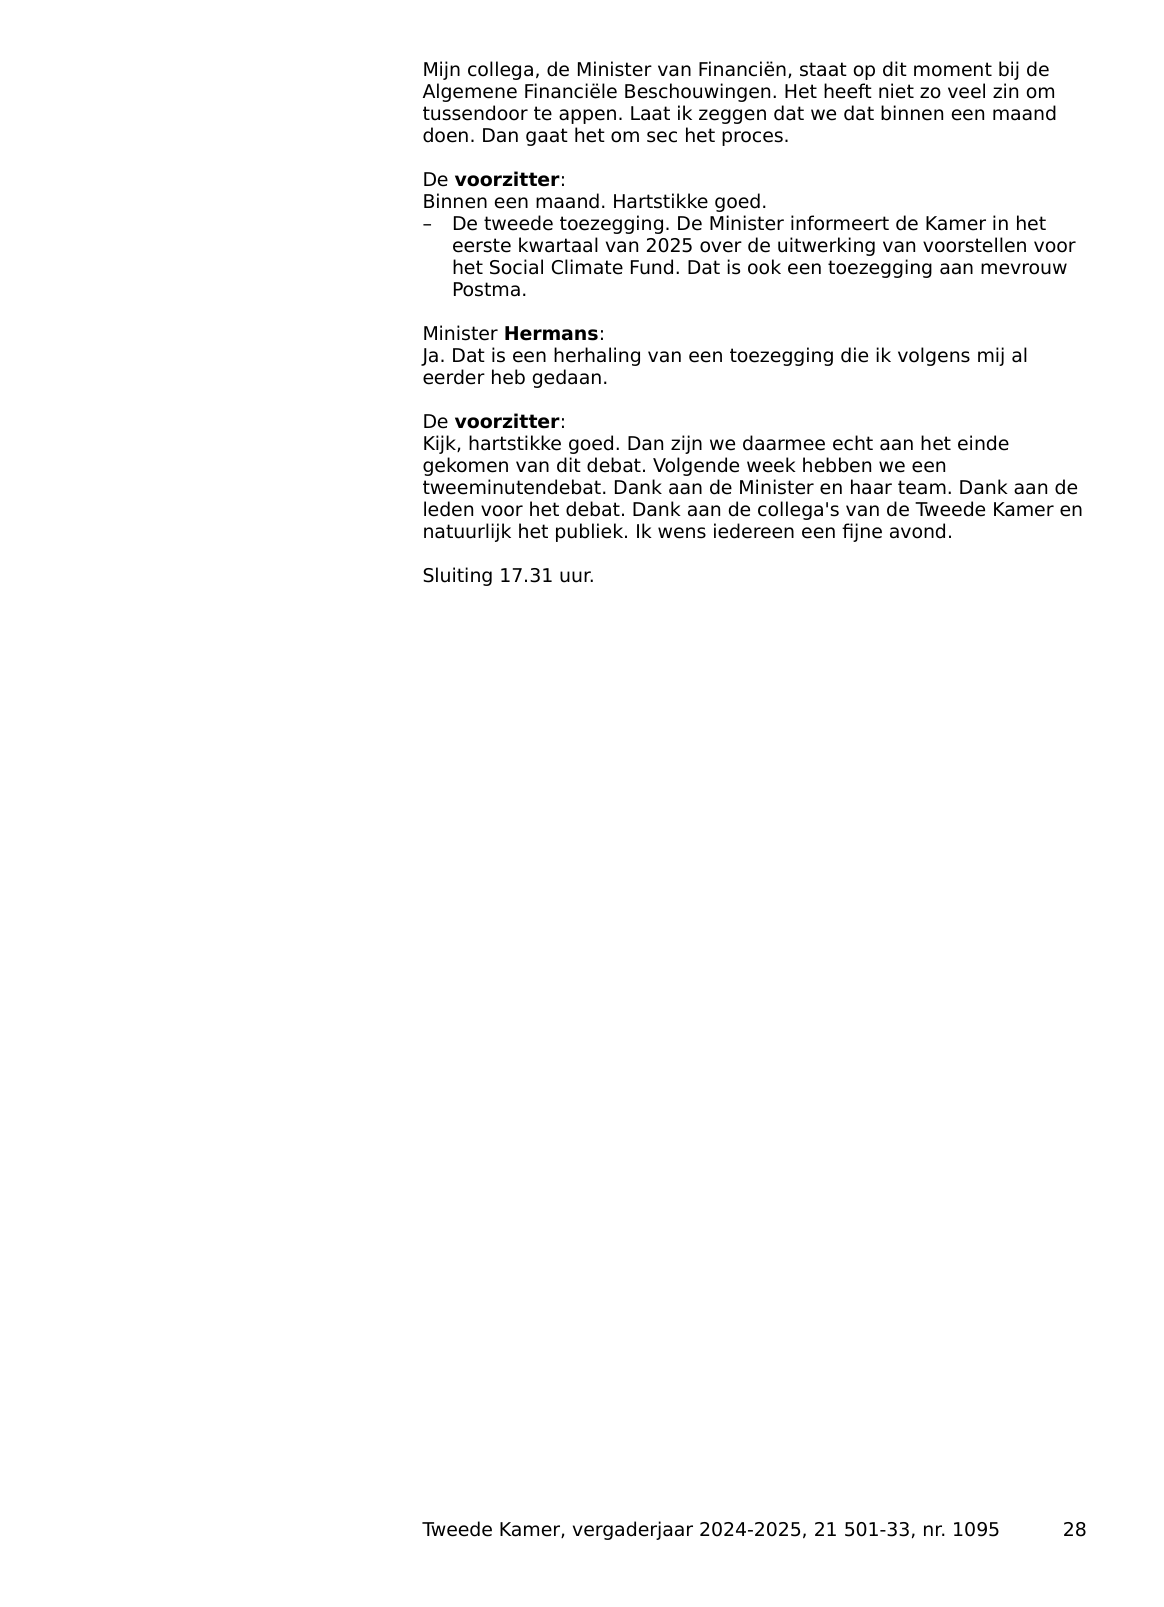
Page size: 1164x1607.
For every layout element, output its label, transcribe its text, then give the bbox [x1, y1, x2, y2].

text De voorzitter: [422, 169, 1087, 191]
text Ja. Dat is een herhaling van een toezegging die ik volgens mij al eerder heb gedaan. [422, 345, 1087, 389]
text Kijk, hartstikke goed. Dan zijn we daarmee echt aan het einde gekomen van dit debat. Volgende week hebben we een tweeminutendebat. Dank aan de Minister en haar team. Dank aan de leden voor het debat. Dank aan de collega's van de Tweede Kamer en natuurlijk het publiek. Ik wens iedereen een fijne avond. [422, 433, 1087, 543]
text Sluiting 17.31 uur. [422, 565, 1087, 587]
text Binnen een maand. Hartstikke goed. [422, 191, 1087, 213]
text De voorzitter: [422, 411, 1087, 433]
text Minister Hermans: [422, 323, 1087, 345]
text – De tweede toezegging. De Minister informeert de Kamer in het eerste kwartaal van 2025 over de uitwerking van voorstellen voor het Social Climate Fund. Dat is ook een toezegging aan mevrouw Postma. [422, 213, 1087, 301]
text Mijn collega, de Minister van Financiën, staat op dit moment bij de Algemene Financiële Beschouwingen. Het heeft niet zo veel zin om tussendoor te appen. Laat ik zeggen dat we dat binnen een maand doen. Dan gaat het om sec het proces. [422, 59, 1087, 147]
